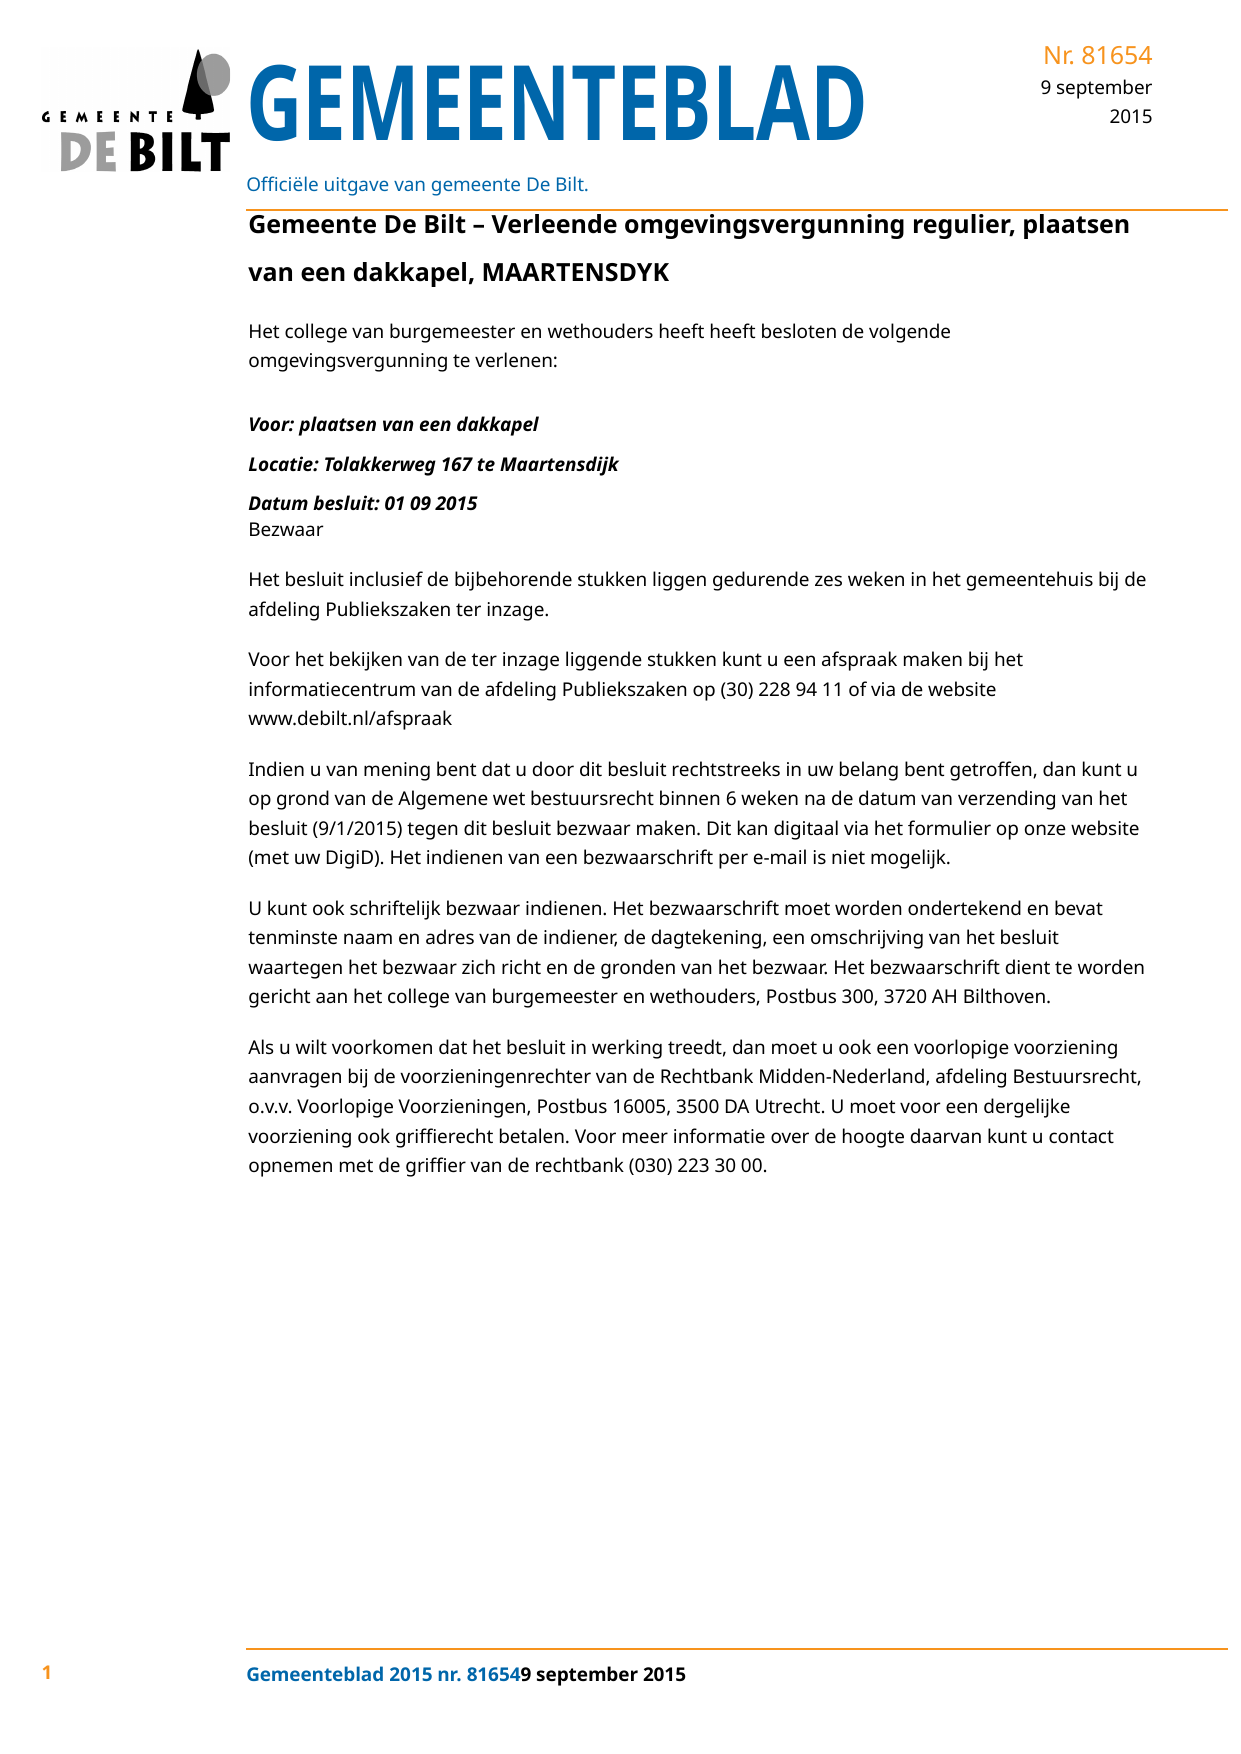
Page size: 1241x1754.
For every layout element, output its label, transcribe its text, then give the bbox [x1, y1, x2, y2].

text U kunt ook schriftelijk bezwaar indienen. Het bezwaarschrift moet worden ondertekend en bevat tenminste naam en adres van de indiener, de dagtekening, een omschrijving van het besluit waartegen het bezwaar zich richt en de gronden van het bezwaar. Het bezwaarschrift dient te worden gericht aan het college van burgemeester en wethouders, Postbus 300, 3720 AH Bilthoven. [248, 895, 1152, 1009]
text Voor het bekijken van de ter inzage liggende stukken kunt u een afspraak maken bij het informatiecentrum van de afdeling Publiekszaken op (30) 228 94 11 of via de website www.debilt.nl/afspraak [248, 646, 1152, 731]
text Als u wilt voorkomen dat het besluit in werking treedt, dan moet u ook een voorlopige voorziening aanvragen bij de voorzieningenrechter van de Rechtbank Midden-Nederland, afdeling Bestuursrecht, o.v.v. Voorlopige Voorzieningen, Postbus 16005, 3500 DA Utrecht. U moet voor een dergelijke voorziening ook griffierecht betalen. Voor meer informatie over de hoogte daarvan kunt u contact opnemen met de griffier van de rechtbank (030) 223 30 00. [248, 1034, 1152, 1178]
text Voor: plaatsen van een dakkapel [248, 411, 1152, 437]
text Bezwaar [248, 516, 1152, 541]
text Het besluit inclusief de bijbehorende stukken liggen gedurende zes weken in het gemeentehuis bij de afdeling Publiekszaken ter inzage. [248, 566, 1152, 621]
picture [41, 47, 231, 172]
text Indien u van mening bent dat u door dit besluit rechtstreeks in uw belang bent getroffen, dan kunt u op grond van de Algemene wet bestuursrecht binnen 6 weken na de datum van verzending van het besluit (9/1/2015) tegen dit besluit bezwaar maken. Dit kan digitaal via het formulier op onze website (met uw DigiD). Het indienen van een bezwaarschrift per e-mail is niet mogelijk. [248, 756, 1152, 870]
text Gemeente De Bilt – Verleende omgevingsvergunning regulier, plaatsen van een dakkapel, MAARTENSDYK [248, 211, 1152, 288]
text Het college van burgemeester en wethouders heeft heeft besloten de volgende omgevingsvergunning te verlenen: [248, 318, 1152, 373]
text Locatie: Tolakkerweg 167 te Maartensdijk [248, 451, 1152, 476]
text Datum besluit: 01 09 2015 [248, 490, 1152, 516]
